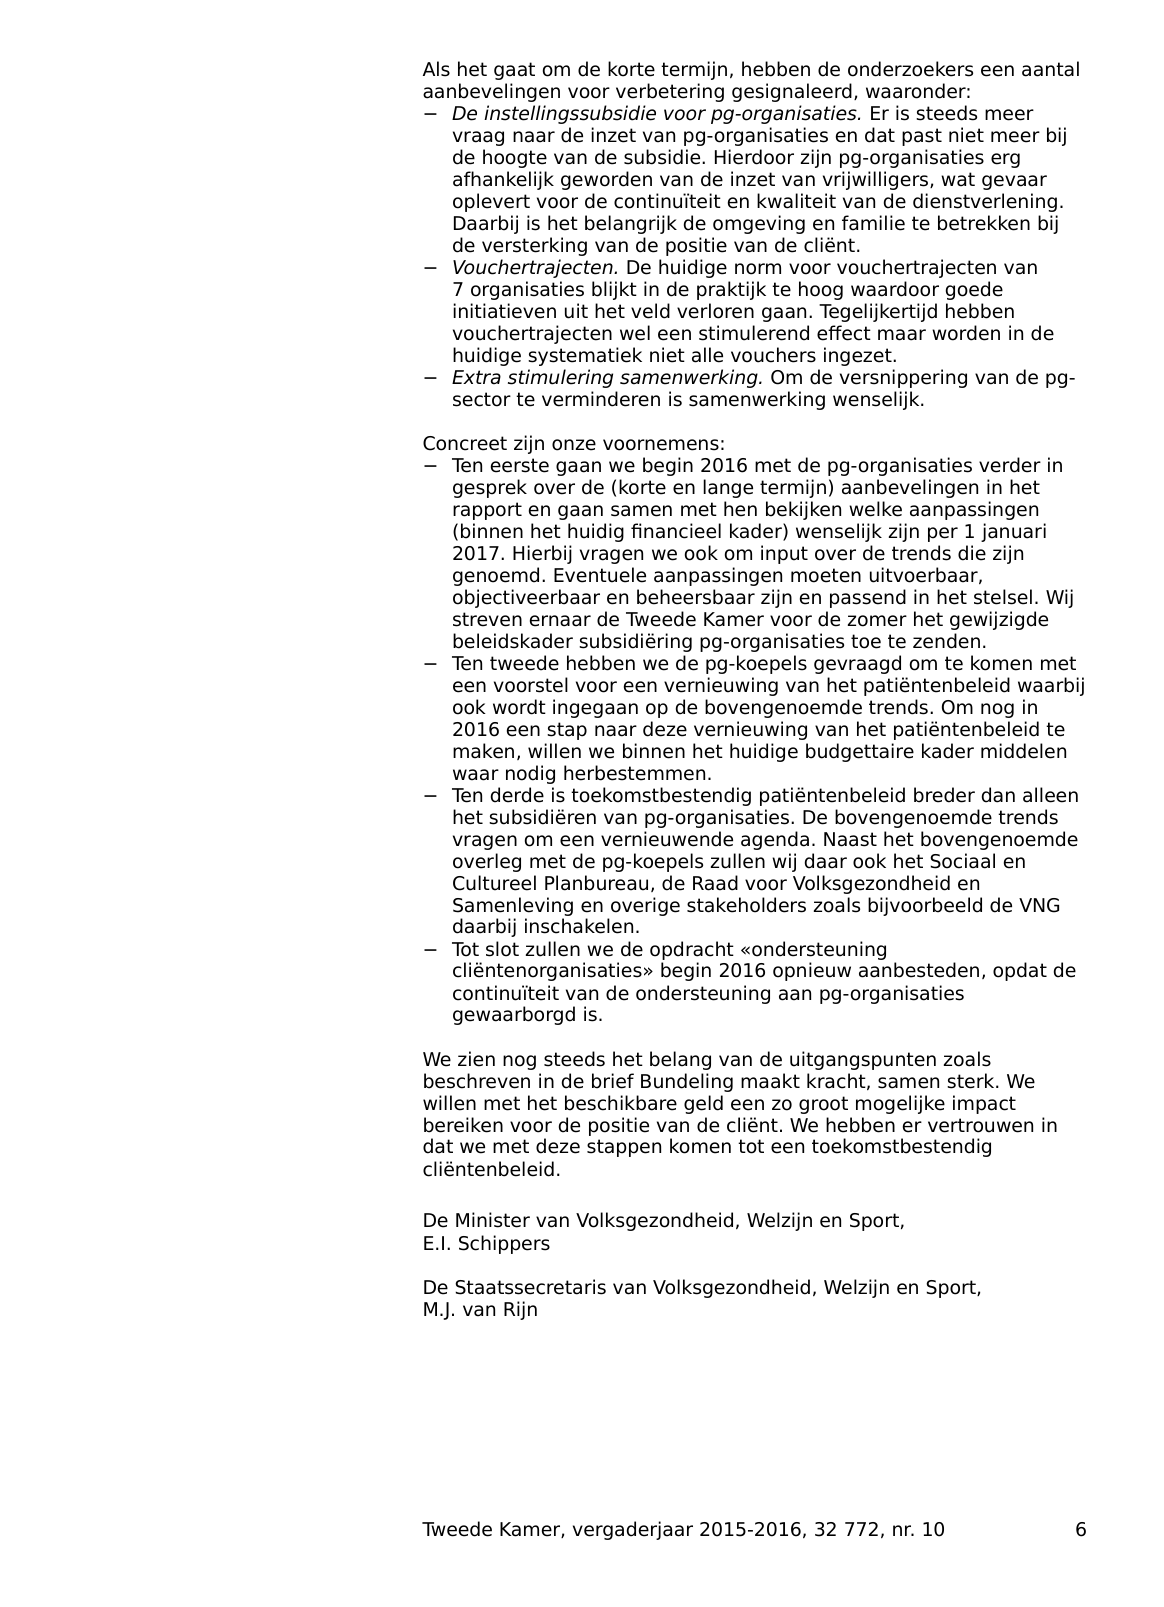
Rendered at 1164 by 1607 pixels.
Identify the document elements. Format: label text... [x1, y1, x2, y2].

text − Extra stimulering samenwerking. Om de versnippering van de pg-sector te verminderen is samenwerking wenselijk. [422, 367, 1087, 411]
text − Ten tweede hebben we de pg-koepels gevraagd om te komen met een voorstel voor een vernieuwing van het patiëntenbeleid waarbij ook wordt ingegaan op de bovengenoemde trends. Om nog in 2016 een stap naar deze vernieuwing van het patiëntenbeleid te maken, willen we binnen het huidige budgettaire kader middelen waar nodig herbestemmen. [422, 653, 1087, 784]
text De Minister van Volksgezondheid, Welzijn en Sport, E.I. Schippers [422, 1210, 1087, 1254]
text De Staatssecretaris van Volksgezondheid, Welzijn en Sport, M.J. van Rijn [422, 1277, 1087, 1321]
text − Ten eerste gaan we begin 2016 met de pg-organisaties verder in gesprek over de (korte en lange termijn) aanbevelingen in het rapport en gaan samen met hen bekijken welke aanpassingen (binnen het huidig financieel kader) wenselijk zijn per 1 januari 2017. Hierbij vragen we ook om input over de trends die zijn genoemd. Eventuele aanpassingen moeten uitvoerbaar, objectiveerbaar en beheersbaar zijn en passend in het stelsel. Wij streven ernaar de Tweede Kamer voor de zomer het gewijzigde beleidskader subsidiëring pg-organisaties toe te zenden. [422, 455, 1087, 653]
text − Ten derde is toekomstbestendig patiëntenbeleid breder dan alleen het subsidiëren van pg-organisaties. De bovengenoemde trends vragen om een vernieuwende agenda. Naast het bovengenoemde overleg met de pg-koepels zullen wij daar ook het Sociaal en Cultureel Planbureau, de Raad voor Volksgezondheid en Samenleving en overige stakeholders zoals bijvoorbeeld de VNG daarbij inschakelen. [422, 784, 1087, 938]
text We zien nog steeds het belang van de uitgangspunten zoals beschreven in de brief Bundeling maakt kracht, samen sterk. We willen met het beschikbare geld een zo groot mogelijke impact bereiken voor de positie van de cliënt. We hebben er vertrouwen in dat we met deze stappen komen tot een toekomstbestendig cliëntenbeleid. [422, 1048, 1087, 1180]
text Als het gaat om de korte termijn, hebben de onderzoekers een aantal aanbevelingen voor verbetering gesignaleerd, waaronder: [422, 59, 1087, 103]
text − De instellingssubsidie voor pg-organisaties. Er is steeds meer vraag naar de inzet van pg-organisaties en dat past niet meer bij de hoogte van de subsidie. Hierdoor zijn pg-organisaties erg afhankelijk geworden van de inzet van vrijwilligers, wat gevaar oplevert voor de continuïteit en kwaliteit van de dienstverlening. Daarbij is het belangrijk de omgeving en familie te betrekken bij de versterking van de positie van de cliënt. [422, 103, 1087, 257]
text Concreet zijn onze voornemens: [422, 433, 1087, 455]
text − Vouchertrajecten. De huidige norm voor vouchertrajecten van 7 organisaties blijkt in de praktijk te hoog waardoor goede initiatieven uit het veld verloren gaan. Tegelijkertijd hebben vouchertrajecten wel een stimulerend effect maar worden in de huidige systematiek niet alle vouchers ingezet. [422, 257, 1087, 367]
text − Tot slot zullen we de opdracht «ondersteuning cliëntenorganisaties» begin 2016 opnieuw aanbesteden, opdat de continuïteit van de ondersteuning aan pg-organisaties gewaarborgd is. [422, 938, 1087, 1026]
